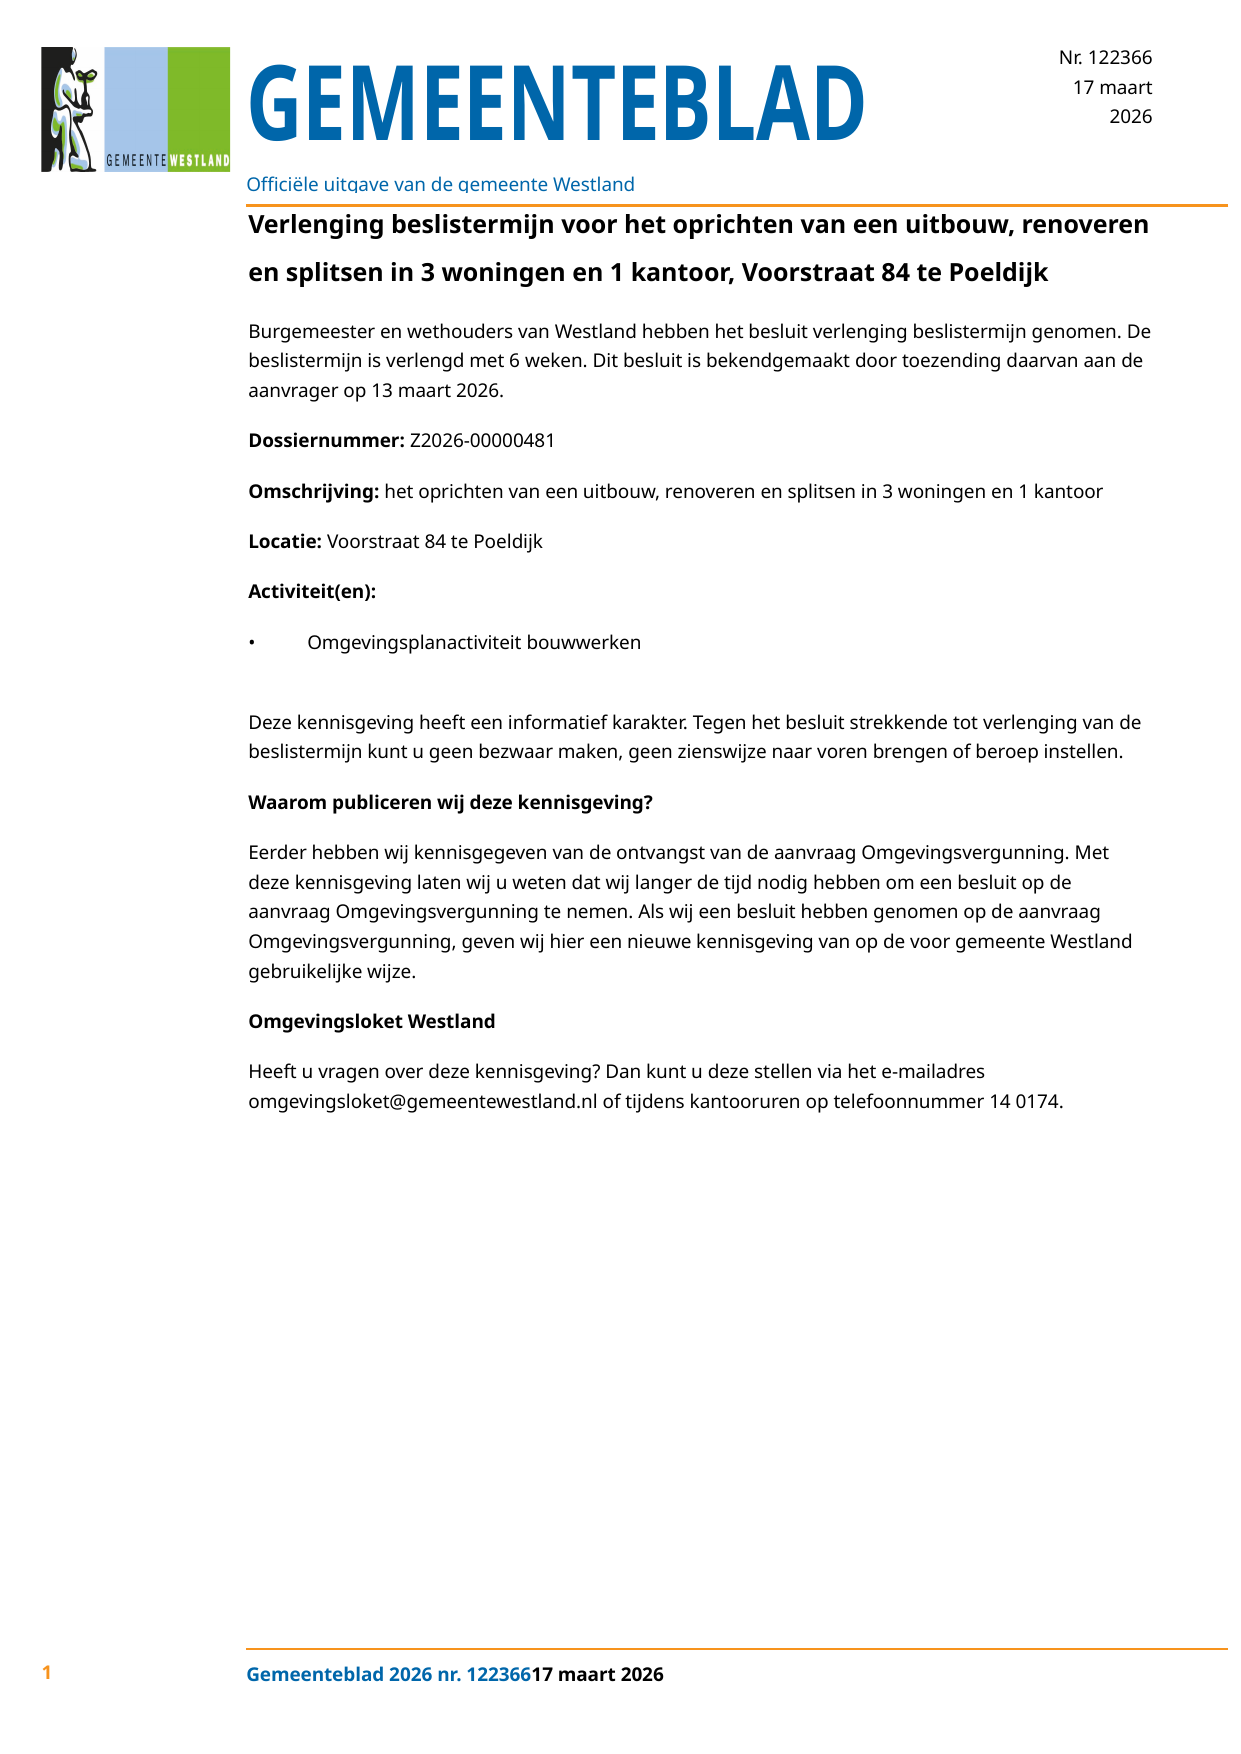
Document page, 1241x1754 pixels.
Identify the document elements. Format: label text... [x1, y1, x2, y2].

text Omgevingsloket Westland [248, 1008, 1152, 1034]
text Deze kennisgeving heeft een informatief karakter. Tegen het besluit strekkende tot verlenging van de beslistermijn kunt u geen bezwaar maken, geen zienswijze naar voren brengen of beroep instellen. [248, 709, 1152, 764]
picture [41, 47, 231, 172]
text Burgemeester en wethouders van Westland hebben het besluit verlenging beslistermijn genomen. De beslistermijn is verlengd met 6 weken. Dit besluit is bekendgemaakt door toezending daarvan aan de aanvrager op 13 maart 2026. [248, 318, 1152, 403]
text Locatie: Voorstraat 84 te Poeldijk [248, 528, 1152, 554]
text Eerder hebben wij kennisgegeven van de ontvangst van de aanvraag Omgevingsvergunning. Met deze kennisgeving laten wij u weten dat wij langer de tijd nodig hebben om een besluit op de aanvraag Omgevingsvergunning te nemen. Als wij een besluit hebben genomen op de aanvraag Omgevingsvergunning, geven wij hier een nieuwe kennisgeving van op de voor gemeente Westland gebruikelijke wijze. [248, 839, 1152, 984]
text Waarom publiceren wij deze kennisgeving? [248, 789, 1152, 815]
list Omgevingsplanactiviteit bouwwerken [248, 629, 1152, 655]
text Activiteit(en): [248, 579, 1152, 604]
text Omschrijving: het oprichten van een uitbouw, renoveren en splitsen in 3 woningen en 1 kantoor [248, 478, 1152, 504]
text Dossiernummer: Z2026-00000481 [248, 427, 1152, 453]
text Verlenging beslistermijn voor het oprichten van een uitbouw, renoveren en splitsen in 3 woningen en 1 kantoor, Voorstraat 84 te Poeldijk [248, 207, 1152, 288]
text Heeft u vragen over deze kennisgeving? Dan kunt u deze stellen via het e-mailadres omgevingsloket@gemeentewestland.nl of tijdens kantooruren op telefoonnummer 14 0174. [248, 1059, 1152, 1114]
